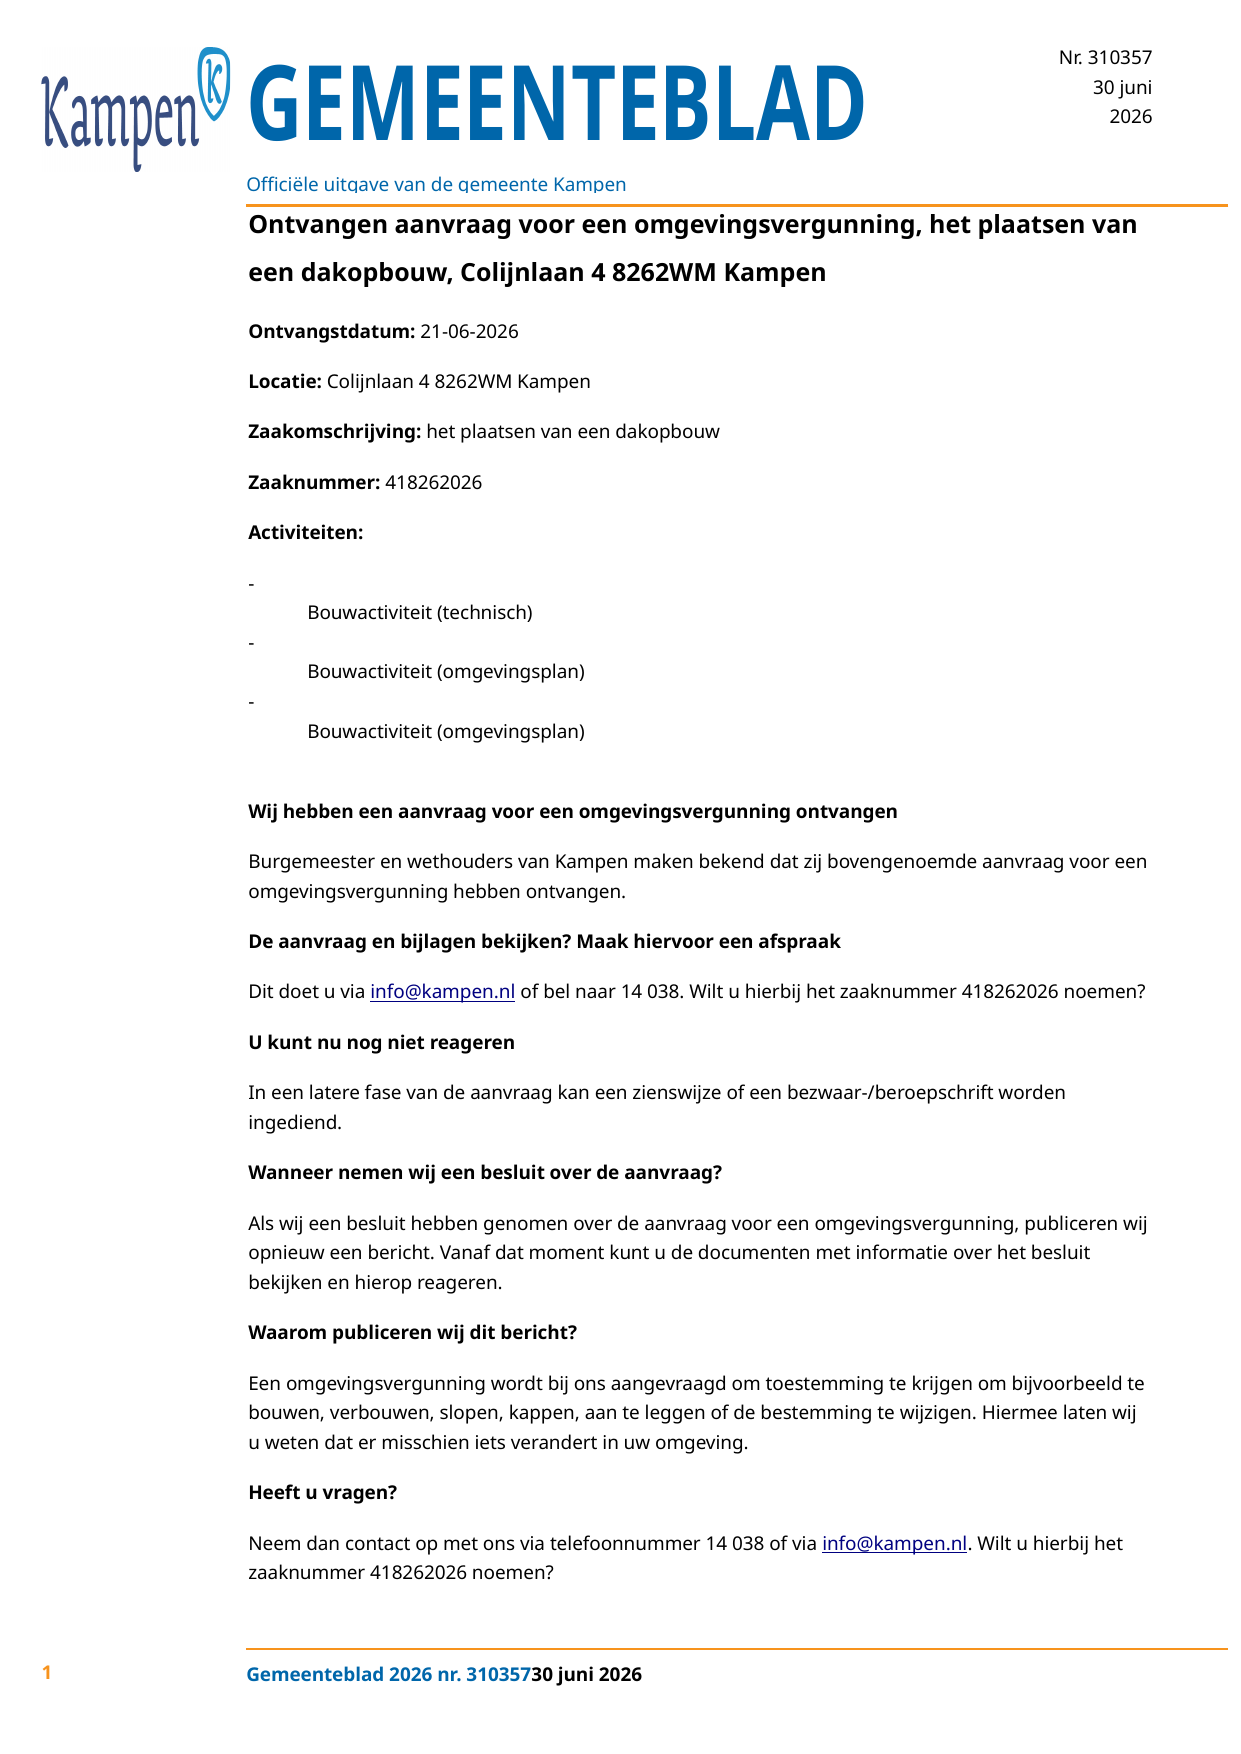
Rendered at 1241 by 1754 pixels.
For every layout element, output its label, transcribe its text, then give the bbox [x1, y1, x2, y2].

text Zaakomschrijving: het plaatsen van een dakopbouw [248, 419, 1152, 444]
text Zaaknummer: 418262026 [248, 469, 1152, 495]
text Als wij een besluit hebben genomen over de aanvraag voor een omgevingsvergunning, publiceren wij opnieuw een bericht. Vanaf dat moment kunt u de documenten met informatie over het besluit bekijken en hierop reageren. [248, 1210, 1152, 1295]
list Bouwactiviteit (technisch) [248, 599, 1152, 625]
list Bouwactiviteit (omgevingsplan) [248, 659, 1152, 684]
text Wanneer nemen wij een besluit over de aanvraag? [248, 1159, 1152, 1185]
text U kunt nu nog niet reageren [248, 1029, 1152, 1055]
picture [41, 47, 231, 172]
text Neem dan contact op met ons via telefoonnummer 14 038 of via info@kampen.nl. Wilt u hierbij het zaaknummer 418262026 noemen? [248, 1530, 1152, 1585]
list Bouwactiviteit (omgevingsplan) [248, 718, 1152, 744]
text Heeft u vragen? [248, 1479, 1152, 1505]
text Waarom publiceren wij dit bericht? [248, 1319, 1152, 1345]
text Ontvangstdatum: 21-06-2026 [248, 318, 1152, 344]
text Dit doet u via info@kampen.nl of bel naar 14 038. Wilt u hierbij het zaaknummer 418262026 noemen? [248, 979, 1152, 1004]
text In een latere fase van de aanvraag kan een zienswijze of een bezwaar-/beroepschrift worden ingediend. [248, 1079, 1152, 1135]
text Locatie: Colijnlaan 4 8262WM Kampen [248, 368, 1152, 394]
text Activiteiten: [248, 519, 1152, 545]
text Burgemeester en wethouders van Kampen maken bekend dat zij bovengenoemde aanvraag voor een omgevingsvergunning hebben ontvangen. [248, 848, 1152, 904]
text Ontvangen aanvraag voor een omgevingsvergunning, het plaatsen van een dakopbouw, Colijnlaan 4 8262WM Kampen [248, 207, 1152, 288]
text De aanvraag en bijlagen bekijken? Maak hiervoor een afspraak [248, 928, 1152, 954]
text Een omgevingsvergunning wordt bij ons aangevraagd om toestemming te krijgen om bijvoorbeeld te bouwen, verbouwen, slopen, kappen, aan te leggen of de bestemming te wijzigen. Hiermee laten wij u weten dat er misschien iets verandert in uw omgeving. [248, 1370, 1152, 1455]
text Wij hebben een aanvraag voor een omgevingsvergunning ontvangen [248, 798, 1152, 824]
